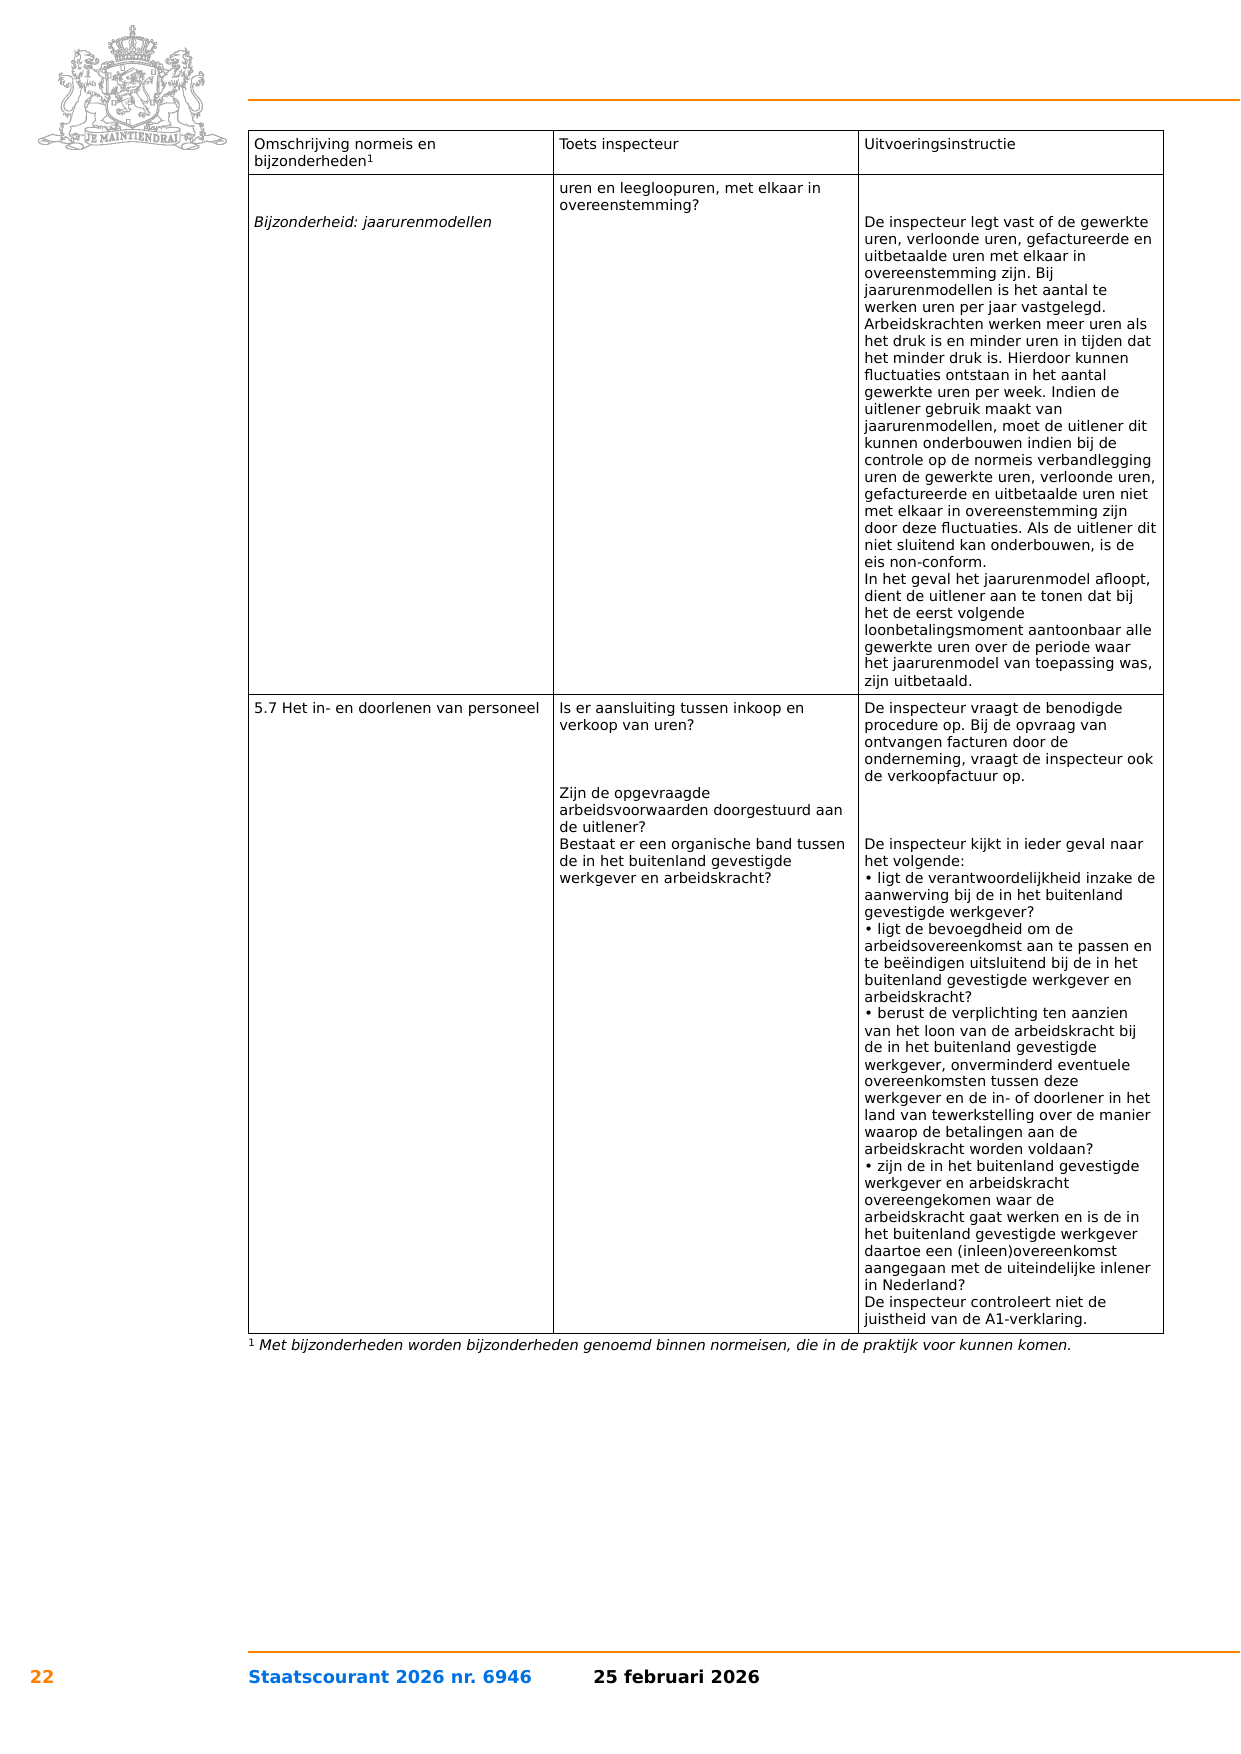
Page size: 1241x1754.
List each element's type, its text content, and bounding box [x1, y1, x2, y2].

table_header Omschrijving normeis en bijzonderheden1 [249, 131, 553, 174]
table_cell [554, 214, 858, 694]
table_header Uitvoeringsinstructie [859, 131, 1163, 174]
table_cell 5.7 Het in- en doorlenen van personeel [249, 695, 553, 785]
table_cell [859, 175, 1163, 214]
table_cell Is er aansluiting tussen inkoop en verkoop van uren? [554, 695, 858, 785]
table_cell [859, 785, 1163, 836]
table_cell De inspecteur vraagt de benodigde procedure op. Bij de opvraag van ontvangen facturen door de onderneming, vraagt de inspecteur ook de verkoopfactuur op. [859, 695, 1163, 785]
table_cell [249, 836, 553, 1333]
table_cell uren en leegloopuren, met elkaar in overeenstemming? [554, 175, 858, 214]
table_cell Bestaat er een organische band tussen de in het buitenland gevestigde werkgever en arbeidskracht? [554, 836, 858, 1333]
table_cell [249, 785, 553, 836]
table_cell De inspecteur legt vast of de gewerkte uren, verloonde uren, gefactureerde en uitbetaalde uren met elkaar in overeenstemming zijn. Bij jaarurenmodellen is het aantal te werken uren per jaar vastgelegd. Arbeidskrachten werken meer uren als het druk is en minder uren in tijden dat het minder druk is. Hierdoor kunnen fluctuaties ontstaan in het aantal gewerkte uren per week. Indien de uitlener gebruik maakt van jaarurenmodellen, moet de uitlener dit kunnen onderbouwen indien bij de controle op de normeis verbandlegging uren de gewerkte uren, verloonde uren, gefactureerde en uitbetaalde uren niet met elkaar in overeenstemming zijn door deze fluctuaties. Als de uitlener dit niet sluitend kan onderbouwen, is de eis non-conform. In het geval het jaarurenmodel afloopt, dient de uitlener aan te tonen dat bij het de eerst volgende loonbetalingsmoment aantoonbaar alle gewerkte uren over de periode waar het jaarurenmodel van toepassing was, zijn uitbetaald. [859, 214, 1163, 694]
table_header Toets inspecteur [554, 131, 858, 174]
table_cell 1 Met bijzonderheden worden bijzonderheden genoemd binnen normeisen, die in de praktijk voor kunnen komen. [248, 1334, 1163, 1353]
table_cell Zijn de opgevraagde arbeidsvoorwaarden doorgestuurd aan de uitlener? [554, 785, 858, 836]
table_cell De inspecteur kijkt in ieder geval naar het volgende: • ligt de verantwoordelijkheid inzake de aanwerving bij de in het buitenland gevestigde werkgever? • ligt de bevoegdheid om de arbeidsovereenkomst aan te passen en te beëindigen uitsluitend bij de in het buitenland gevestigde werkgever en arbeidskracht? • berust de verplichting ten aanzien van het loon van de arbeidskracht bij de in het buitenland gevestigde werkgever, onverminderd eventuele overeenkomsten tussen deze werkgever en de in- of doorlener in het land van tewerkstelling over de manier waarop de betalingen aan de arbeidskracht worden voldaan? • zijn de in het buitenland gevestigde werkgever en arbeidskracht overeengekomen waar de arbeidskracht gaat werken en is de in het buitenland gevestigde werkgever daartoe een (inleen)overeenkomst aangegaan met de uiteindelijke inlener in Nederland? De inspecteur controleert niet de juistheid van de A1-verklaring. [859, 836, 1163, 1333]
picture [38, 25, 227, 150]
table_cell [249, 175, 553, 214]
table_cell Bijzonderheid: jaarurenmodellen [249, 214, 553, 694]
